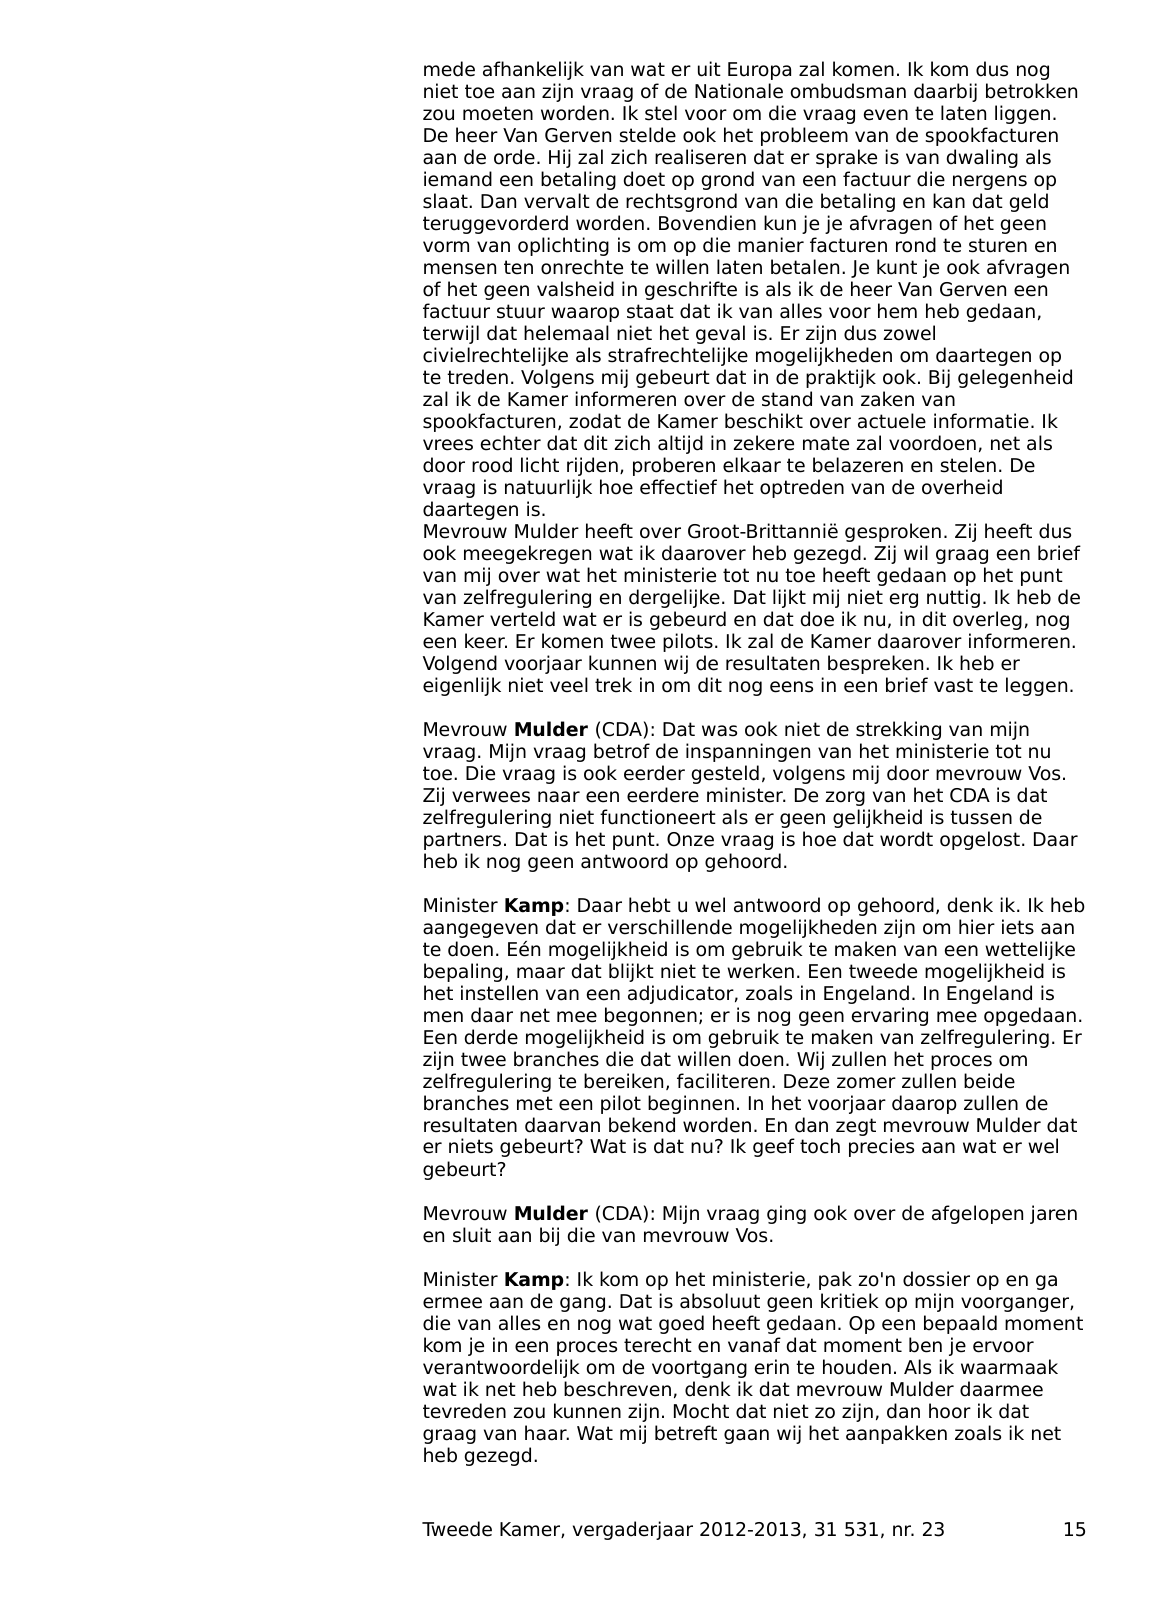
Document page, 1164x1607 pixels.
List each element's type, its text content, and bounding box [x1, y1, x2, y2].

text Mevrouw Mulder (CDA): Mijn vraag ging ook over de afgelopen jaren en sluit aan bij die van mevrouw Vos. [422, 1203, 1087, 1247]
text Mevrouw Mulder heeft over Groot-Brittannië gesproken. Zij heeft dus ook meegekregen wat ik daarover heb gezegd. Zij wil graag een brief van mij over wat het ministerie tot nu toe heeft gedaan op het punt van zelfregulering en dergelijke. Dat lijkt mij niet erg nuttig. Ik heb de Kamer verteld wat er is gebeurd en dat doe ik nu, in dit overleg, nog een keer. Er komen twee pilots. Ik zal de Kamer daarover informeren. Volgend voorjaar kunnen wij de resultaten bespreken. Ik heb er eigenlijk niet veel trek in om dit nog eens in een brief vast te leggen. [422, 521, 1087, 696]
text Minister Kamp: Daar hebt u wel antwoord op gehoord, denk ik. Ik heb aangegeven dat er verschillende mogelijkheden zijn om hier iets aan te doen. Eén mogelijkheid is om gebruik te maken van een wettelijke bepaling, maar dat blijkt niet te werken. Een tweede mogelijkheid is het instellen van een adjudicator, zoals in Engeland. In Engeland is men daar net mee begonnen; er is nog geen ervaring mee opgedaan. Een derde mogelijkheid is om gebruik te maken van zelfregulering. Er zijn twee branches die dat willen doen. Wij zullen het proces om zelfregulering te bereiken, faciliteren. Deze zomer zullen beide branches met een pilot beginnen. In het voorjaar daarop zullen de resultaten daarvan bekend worden. En dan zegt mevrouw Mulder dat er niets gebeurt? Wat is dat nu? Ik geef toch precies aan wat er wel gebeurt? [422, 895, 1087, 1180]
text mede afhankelijk van wat er uit Europa zal komen. Ik kom dus nog niet toe aan zijn vraag of de Nationale ombudsman daarbij betrokken zou moeten worden. Ik stel voor om die vraag even te laten liggen. [422, 59, 1087, 125]
text Mevrouw Mulder (CDA): Dat was ook niet de strekking van mijn vraag. Mijn vraag betrof de inspanningen van het ministerie tot nu toe. Die vraag is ook eerder gesteld, volgens mij door mevrouw Vos. Zij verwees naar een eerdere minister. De zorg van het CDA is dat zelfregulering niet functioneert als er geen gelijkheid is tussen de partners. Dat is het punt. Onze vraag is hoe dat wordt opgelost. Daar heb ik nog geen antwoord op gehoord. [422, 719, 1087, 872]
text De heer Van Gerven stelde ook het probleem van de spookfacturen aan de orde. Hij zal zich realiseren dat er sprake is van dwaling als iemand een betaling doet op grond van een factuur die nergens op slaat. Dan vervalt de rechtsgrond van die betaling en kan dat geld teruggevorderd worden. Bovendien kun je je afvragen of het geen vorm van oplichting is om op die manier facturen rond te sturen en mensen ten onrechte te willen laten betalen. Je kunt je ook afvragen of het geen valsheid in geschrifte is als ik de heer Van Gerven een factuur stuur waarop staat dat ik van alles voor hem heb gedaan, terwijl dat helemaal niet het geval is. Er zijn dus zowel civielrechtelijke als strafrechtelijke mogelijkheden om daartegen op te treden. Volgens mij gebeurt dat in de praktijk ook. Bij gelegenheid zal ik de Kamer informeren over de stand van zaken van spookfacturen, zodat de Kamer beschikt over actuele informatie. Ik vrees echter dat dit zich altijd in zekere mate zal voordoen, net als door rood licht rijden, proberen elkaar te belazeren en stelen. De vraag is natuurlijk hoe effectief het optreden van de overheid daartegen is. [422, 125, 1087, 521]
text Minister Kamp: Ik kom op het ministerie, pak zo'n dossier op en ga ermee aan de gang. Dat is absoluut geen kritiek op mijn voorganger, die van alles en nog wat goed heeft gedaan. Op een bepaald moment kom je in een proces terecht en vanaf dat moment ben je ervoor verantwoordelijk om de voortgang erin te houden. Als ik waarmaak wat ik net heb beschreven, denk ik dat mevrouw Mulder daarmee tevreden zou kunnen zijn. Mocht dat niet zo zijn, dan hoor ik dat graag van haar. Wat mij betreft gaan wij het aanpakken zoals ik net heb gezegd. [422, 1269, 1087, 1467]
